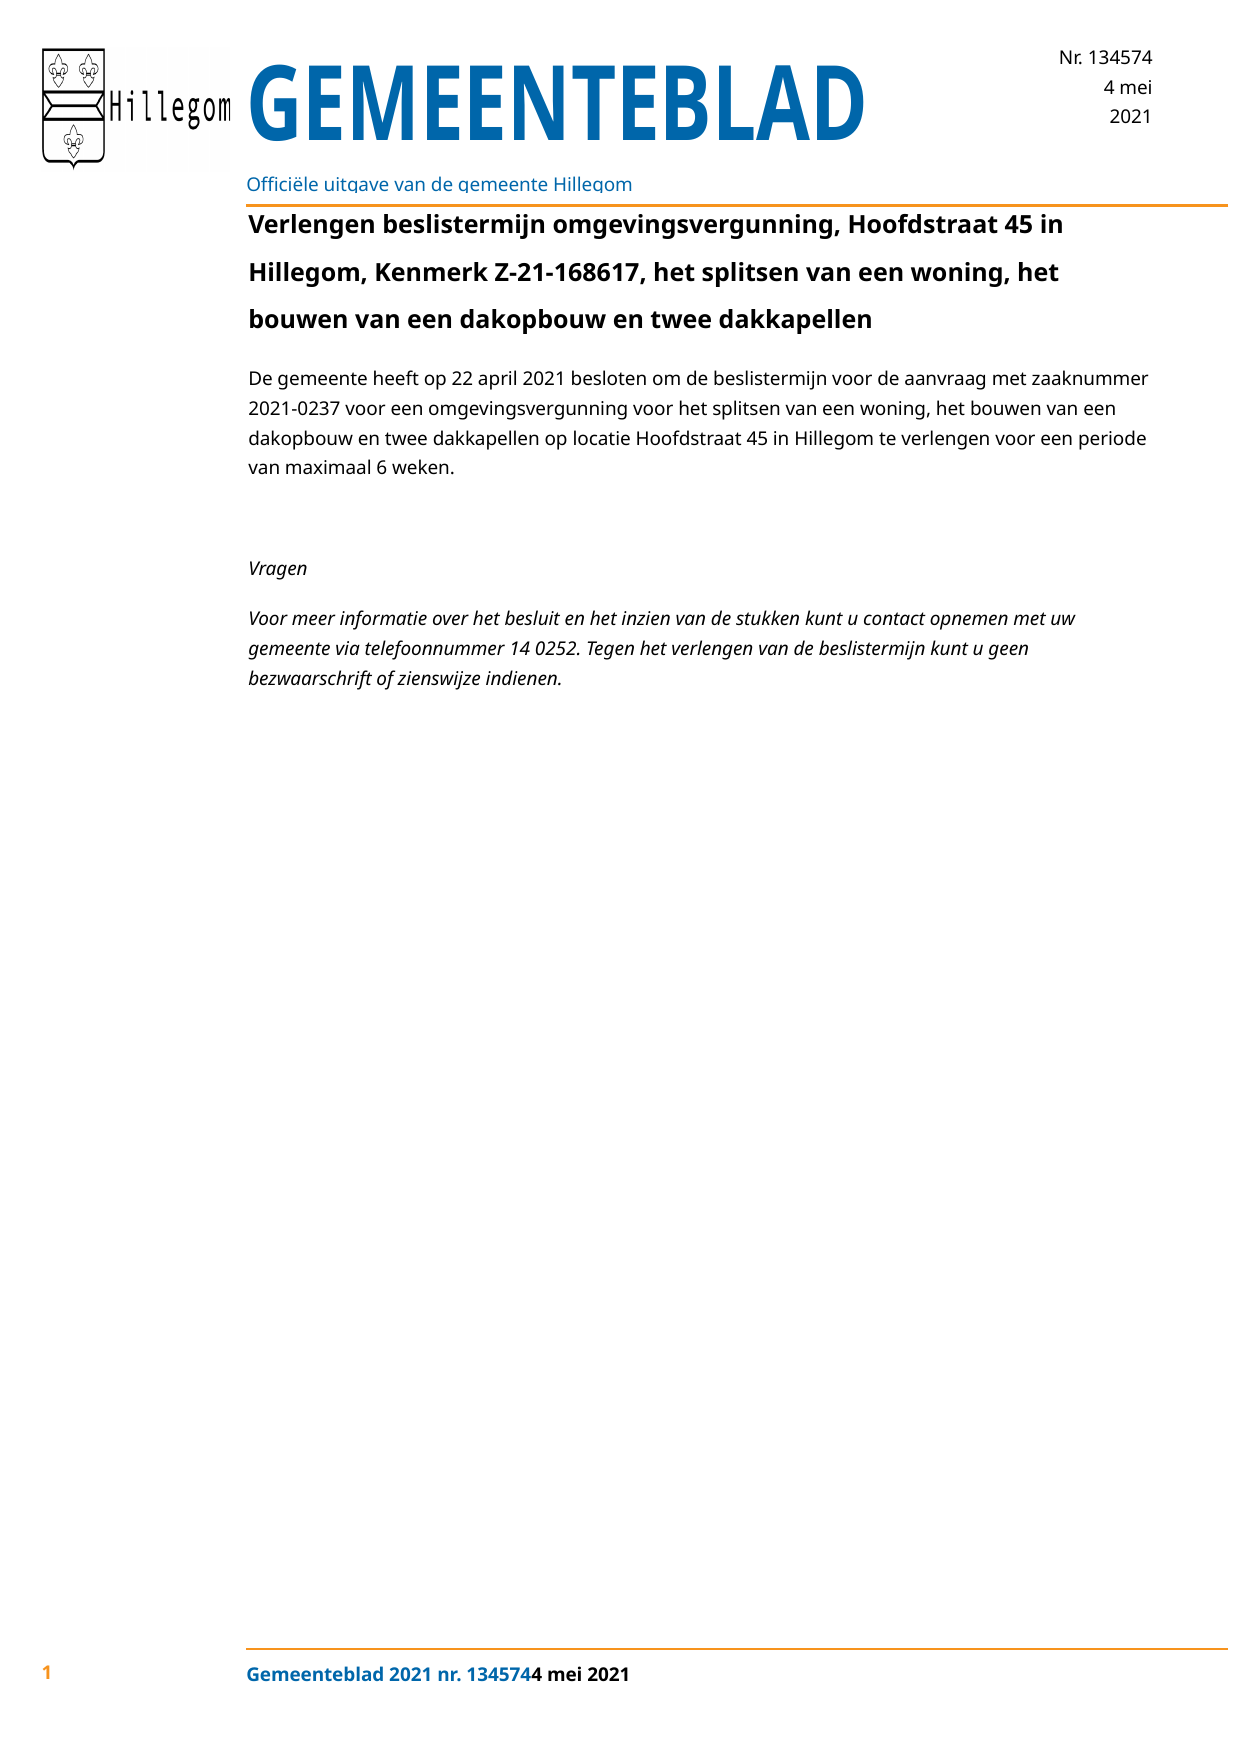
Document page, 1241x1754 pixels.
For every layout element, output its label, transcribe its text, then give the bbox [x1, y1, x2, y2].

text Voor meer informatie over het besluit en het inzien van de stukken kunt u contact opnemen met uw gemeente via telefoonnummer 14 0252. Tegen het verlengen van de beslistermijn kunt u geen bezwaarschrift of zienswijze indienen. [248, 606, 1152, 690]
text Vragen [248, 555, 1152, 581]
text De gemeente heeft op 22 april 2021 besloten om de beslistermijn voor de aanvraag met zaaknummer 2021-0237 voor een omgevingsvergunning voor het splitsen van een woning, het bouwen van een dakopbouw en twee dakkapellen op locatie Hoofdstraat 45 in Hillegom te verlengen voor een periode van maximaal 6 weken. [248, 366, 1152, 480]
picture [41, 47, 231, 172]
text Verlengen beslistermijn omgevingsvergunning, Hoofdstraat 45 in Hillegom, Kenmerk Z-21-168617, het splitsen van een woning, het bouwen van een dakopbouw en twee dakkapellen [248, 207, 1152, 336]
